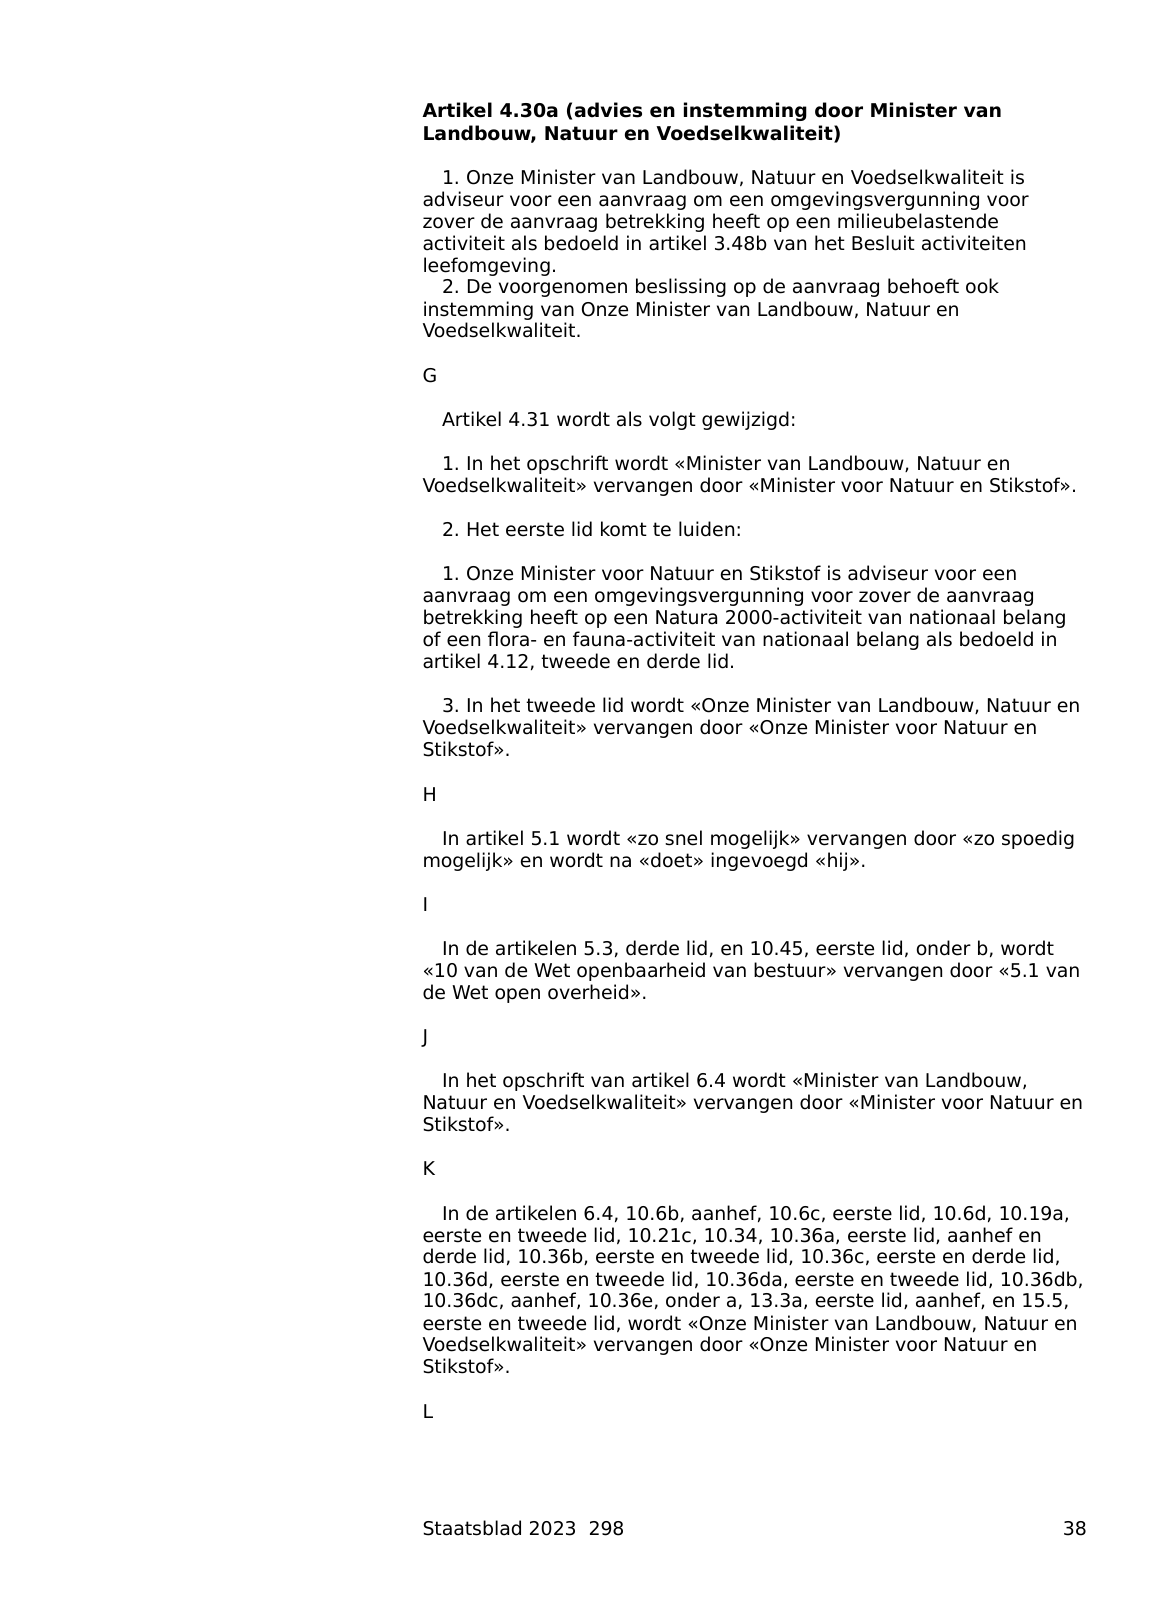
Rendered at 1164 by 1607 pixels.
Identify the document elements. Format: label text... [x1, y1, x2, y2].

text In de artikelen 5.3, derde lid, en 10.45, eerste lid, onder b, wordt «10 van de Wet openbaarheid van bestuur» vervangen door «5.1 van de Wet open overheid». [422, 938, 1087, 1004]
text 3. In het tweede lid wordt «Onze Minister van Landbouw, Natuur en Voedselkwaliteit» vervangen door «Onze Minister voor Natuur en Stikstof». [422, 695, 1087, 761]
text H [422, 783, 1087, 805]
text G [422, 364, 1087, 387]
text L [422, 1401, 1087, 1422]
text 2. Het eerste lid komt te luiden: [422, 519, 1087, 541]
text Artikel 4.31 wordt als volgt gewijzigd: [422, 409, 1087, 431]
text 2. De voorgenomen beslissing op de aanvraag behoeft ook instemming van Onze Minister van Landbouw, Natuur en Voedselkwaliteit. [422, 276, 1087, 342]
text In het opschrift van artikel 6.4 wordt «Minister van Landbouw, Natuur en Voedselkwaliteit» vervangen door «Minister voor Natuur en Stikstof». [422, 1070, 1087, 1136]
subtitle Artikel 4.30a (advies en instemming door Minister van Landbouw, Natuur en Voedselkwaliteit) [422, 100, 1087, 144]
text K [422, 1158, 1087, 1180]
text 1. Onze Minister voor Natuur en Stikstof is adviseur voor een aanvraag om een omgevingsvergunning voor zover de aanvraag betrekking heeft op een Natura 2000-activiteit van nationaal belang of een flora- en fauna-activiteit van nationaal belang als bedoeld in artikel 4.12, tweede en derde lid. [422, 563, 1087, 673]
text In de artikelen 6.4, 10.6b, aanhef, 10.6c, eerste lid, 10.6d, 10.19a, eerste en tweede lid, 10.21c, 10.34, 10.36a, eerste lid, aanhef en derde lid, 10.36b, eerste en tweede lid, 10.36c, eerste en derde lid, 10.36d, eerste en tweede lid, 10.36da, eerste en tweede lid, 10.36db, 10.36dc, aanhef, 10.36e, onder a, 13.3a, eerste lid, aanhef, en 15.5, eerste en tweede lid, wordt «Onze Minister van Landbouw, Natuur en Voedselkwaliteit» vervangen door «Onze Minister voor Natuur en Stikstof». [422, 1202, 1087, 1378]
text I [422, 894, 1087, 916]
text 1. In het opschrift wordt «Minister van Landbouw, Natuur en Voedselkwaliteit» vervangen door «Minister voor Natuur en Stikstof». [422, 453, 1087, 497]
text J [422, 1026, 1087, 1048]
text In artikel 5.1 wordt «zo snel mogelijk» vervangen door «zo spoedig mogelijk» en wordt na «doet» ingevoegd «hij». [422, 828, 1087, 872]
text 1. Onze Minister van Landbouw, Natuur en Voedselkwaliteit is adviseur voor een aanvraag om een omgevingsvergunning voor zover de aanvraag betrekking heeft op een milieubelastende activiteit als bedoeld in artikel 3.48b van het Besluit activiteiten leefomgeving. [422, 167, 1087, 276]
